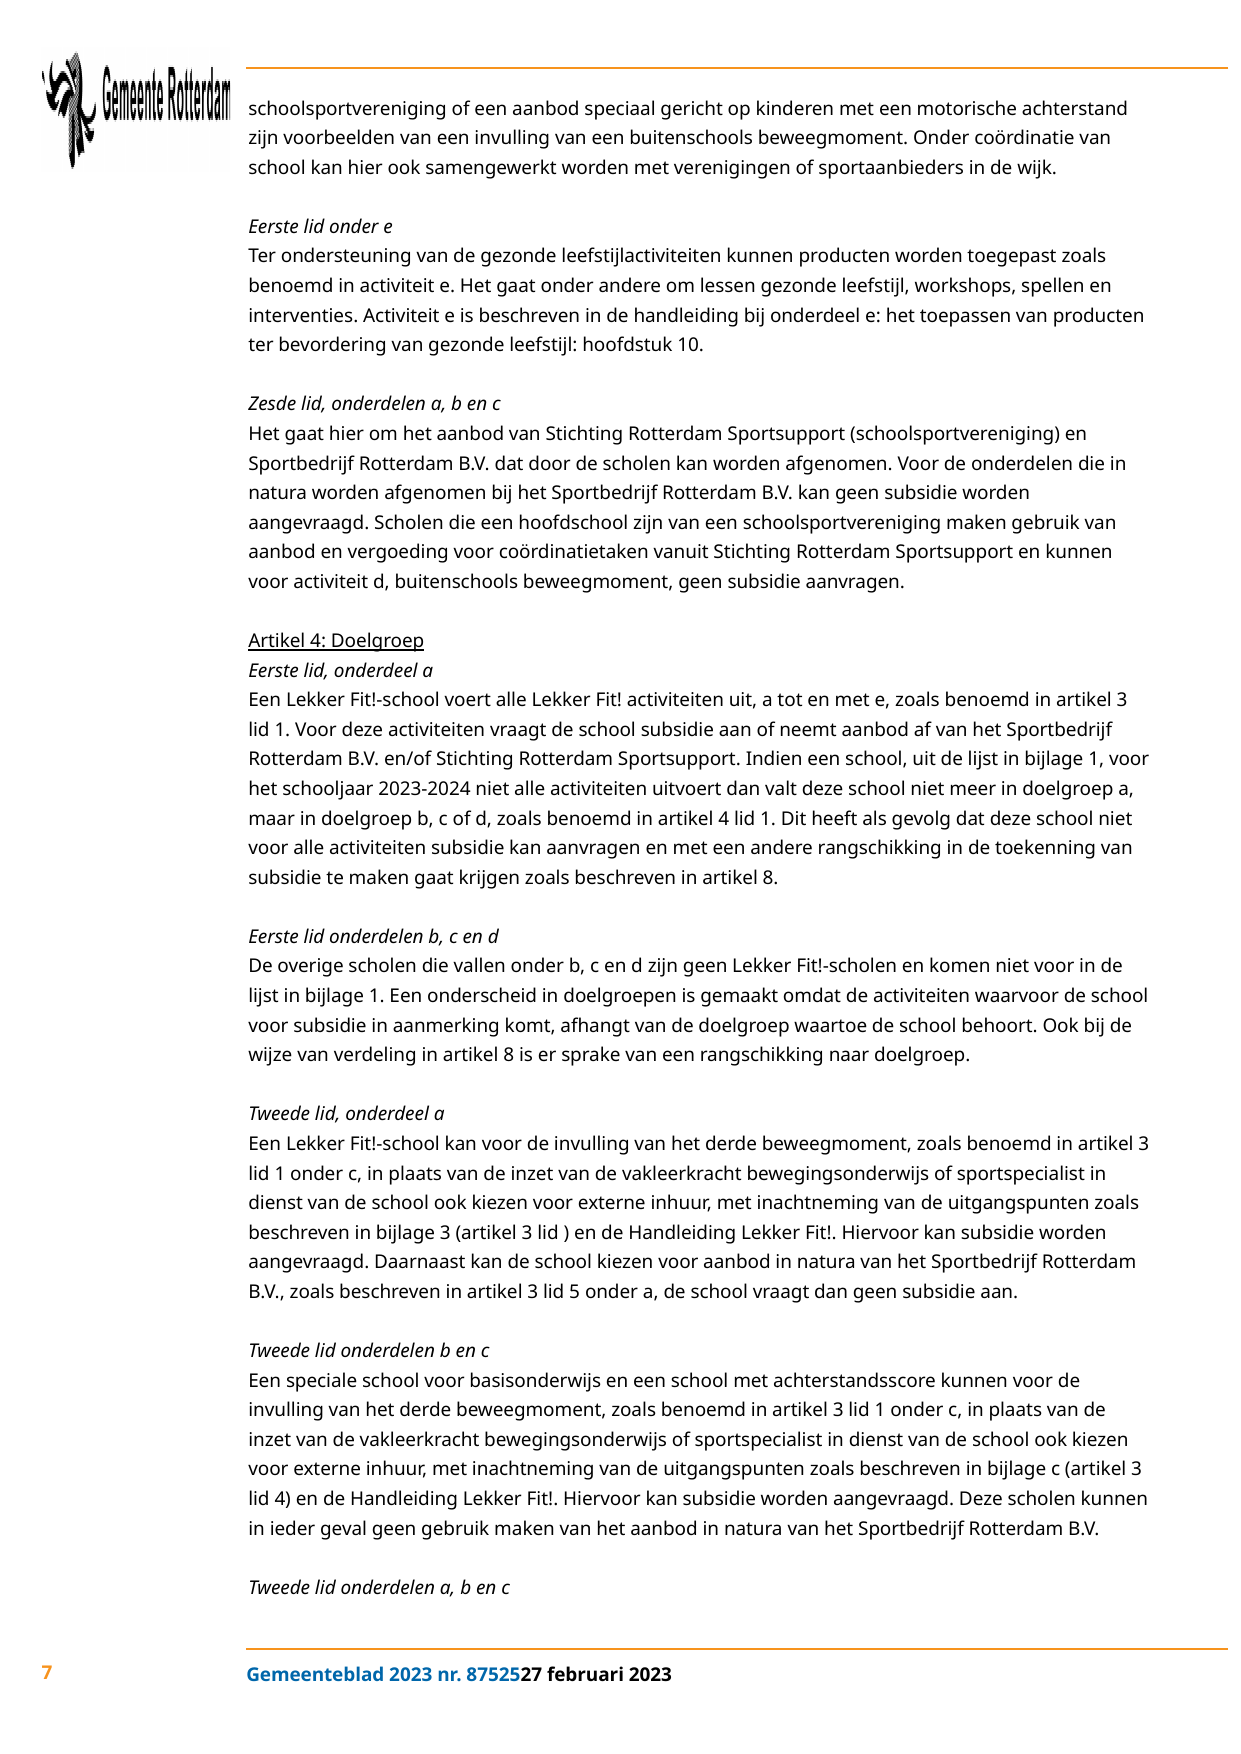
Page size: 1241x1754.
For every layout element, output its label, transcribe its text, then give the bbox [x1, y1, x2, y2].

text Ter ondersteuning van de gezonde leefstijlactiviteiten kunnen producten worden toegepast zoals benoemd in activiteit e. Het gaat onder andere om lessen gezonde leefstijl, workshops, spellen en interventies. Activiteit e is beschreven in de handleiding bij onderdeel e: het toepassen van producten ter bevordering van gezonde leefstijl: hoofdstuk 10. [248, 243, 1152, 357]
text Een Lekker Fit!-school voert alle Lekker Fit! activiteiten uit, a tot en met e, zoals benoemd in artikel 3 lid 1. Voor deze activiteiten vraagt de school subsidie aan of neemt aanbod af van het Sportbedrijf Rotterdam B.V. en/of Stichting Rotterdam Sportsupport. Indien een school, uit de lijst in bijlage 1, voor het schooljaar 2023-2024 niet alle activiteiten uitvoert dan valt deze school niet meer in doelgroep a, maar in doelgroep b, c of d, zoals benoemd in artikel 4 lid 1. Dit heeft als gevolg dat deze school niet voor alle activiteiten subsidie kan aanvragen en met een andere rangschikking in de toekenning van subsidie te maken gaat krijgen zoals beschreven in artikel 8. [248, 686, 1152, 890]
text Tweede lid onderdelen a, b en c [248, 1574, 1152, 1600]
text schoolsportvereniging of een aanbod speciaal gericht op kinderen met een motorische achterstand zijn voorbeelden van een invulling van een buitenschools beweegmoment. Onder coördinatie van school kan hier ook samengewerkt worden met verenigingen of sportaanbieders in de wijk. [248, 95, 1152, 180]
picture [41, 47, 231, 172]
text De overige scholen die vallen onder b, c en d zijn geen Lekker Fit!-scholen en komen niet voor in de lijst in bijlage 1. Een onderscheid in doelgroepen is gemaakt omdat de activiteiten waarvoor de school voor subsidie in aanmerking komt, afhangt van de doelgroep waartoe de school behoort. Ook bij de wijze van verdeling in artikel 8 is er sprake van een rangschikking naar doelgroep. [248, 953, 1152, 1067]
text Een speciale school voor basisonderwijs en een school met achterstandsscore kunnen voor de invulling van het derde beweegmoment, zoals benoemd in artikel 3 lid 1 onder c, in plaats van de inzet van de vakleerkracht bewegingsonderwijs of sportspecialist in dienst van de school ook kiezen voor externe inhuur, met inachtneming van de uitgangspunten zoals beschreven in bijlage c (artikel 3 lid 4) en de Handleiding Lekker Fit!. Hiervoor kan subsidie worden aangevraagd. Deze scholen kunnen in ieder geval geen gebruik maken van het aanbod in natura van het Sportbedrijf Rotterdam B.V. [248, 1367, 1152, 1541]
text Eerste lid onder e [248, 213, 1152, 239]
text Eerste lid, onderdeel a [248, 657, 1152, 683]
text Tweede lid onderdelen b en c [248, 1337, 1152, 1363]
text Artikel 4: Doelgroep [248, 627, 1152, 653]
text Tweede lid, onderdeel a [248, 1101, 1152, 1126]
text Eerste lid onderdelen b, c en d [248, 923, 1152, 949]
text Een Lekker Fit!-school kan voor de invulling van het derde beweegmoment, zoals benoemd in artikel 3 lid 1 onder c, in plaats van de inzet van de vakleerkracht bewegingsonderwijs of sportspecialist in dienst van de school ook kiezen voor externe inhuur, met inachtneming van de uitgangspunten zoals beschreven in bijlage 3 (artikel 3 lid ) en de Handleiding Lekker Fit!. Hiervoor kan subsidie worden aangevraagd. Daarnaast kan de school kiezen voor aanbod in natura van het Sportbedrijf Rotterdam B.V., zoals beschreven in artikel 3 lid 5 onder a, de school vraagt dan geen subsidie aan. [248, 1130, 1152, 1304]
text Het gaat hier om het aanbod van Stichting Rotterdam Sportsupport (schoolsportvereniging) en Sportbedrijf Rotterdam B.V. dat door de scholen kan worden afgenomen. Voor de onderdelen die in natura worden afgenomen bij het Sportbedrijf Rotterdam B.V. kan geen subsidie worden aangevraagd. Scholen die een hoofdschool zijn van een schoolsportvereniging maken gebruik van aanbod en vergoeding voor coördinatietaken vanuit Stichting Rotterdam Sportsupport en kunnen voor activiteit d, buitenschools beweegmoment, geen subsidie aanvragen. [248, 420, 1152, 594]
text Zesde lid, onderdelen a, b en c [248, 391, 1152, 416]
